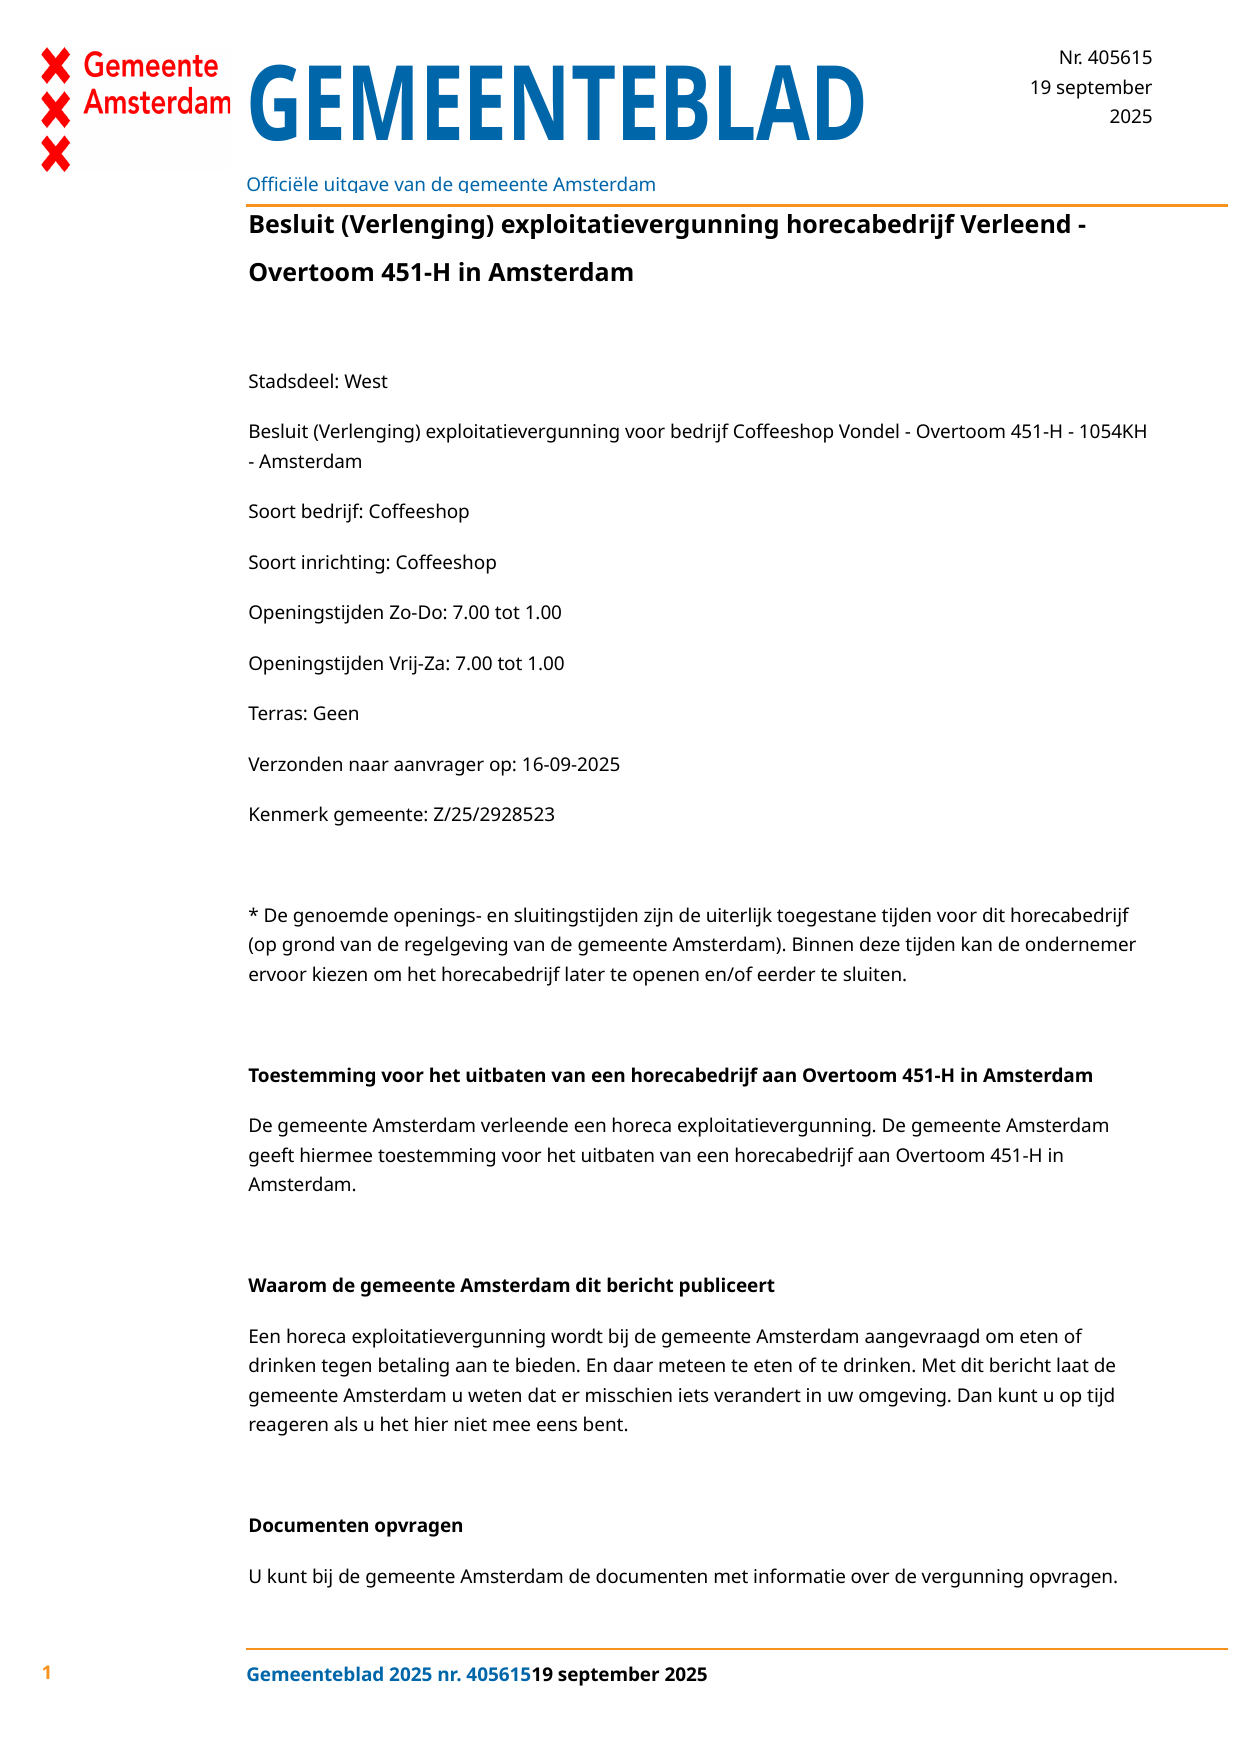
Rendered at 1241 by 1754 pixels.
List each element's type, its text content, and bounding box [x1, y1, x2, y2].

text Besluit (Verlenging) exploitatievergunning voor bedrijf Coffeeshop Vondel - Overtoom 451-H - 1054KH - Amsterdam [248, 419, 1152, 474]
text Soort inrichting: Coffeeshop [248, 549, 1152, 575]
text Soort bedrijf: Coffeeshop [248, 499, 1152, 524]
text * De genoemde openings- en sluitingstijden zijn de uiterlijk toegestane tijden voor dit horecabedrijf (op grond van de regelgeving van de gemeente Amsterdam). Binnen deze tijden kan de ondernemer ervoor kiezen om het horecabedrijf later te openen en/of eerder te sluiten. [248, 902, 1152, 987]
text De gemeente Amsterdam verleende een horeca exploitatievergunning. De gemeente Amsterdam geeft hiermee toestemming voor het uitbaten van een horecabedrijf aan Overtoom 451-H in Amsterdam. [248, 1112, 1152, 1197]
text Besluit (Verlenging) exploitatievergunning horecabedrijf Verleend - Overtoom 451-H in Amsterdam [248, 207, 1152, 288]
text Waarom de gemeente Amsterdam dit bericht publiceert [248, 1272, 1152, 1298]
text Openingstijden Zo-Do: 7.00 tot 1.00 [248, 599, 1152, 625]
text Toestemming voor het uitbaten van een horecabedrijf aan Overtoom 451-H in Amsterdam [248, 1062, 1152, 1088]
text Openingstijden Vrij-Za: 7.00 tot 1.00 [248, 650, 1152, 676]
text Kenmerk gemeente: Z/25/2928523 [248, 801, 1152, 827]
text Verzonden naar aanvrager op: 16-09-2025 [248, 751, 1152, 777]
text Een horeca exploitatievergunning wordt bij de gemeente Amsterdam aangevraagd om eten of drinken tegen betaling aan te bieden. En daar meteen te eten of te drinken. Met dit bericht laat de gemeente Amsterdam u weten dat er misschien iets verandert in uw omgeving. Dan kunt u op tijd reageren als u het hier niet mee eens bent. [248, 1323, 1152, 1437]
picture [41, 47, 231, 172]
text Terras: Geen [248, 700, 1152, 726]
text U kunt bij de gemeente Amsterdam de documenten met informatie over de vergunning opvragen. [248, 1563, 1152, 1589]
text Stadsdeel: West [248, 368, 1152, 394]
text Documenten opvragen [248, 1512, 1152, 1538]
